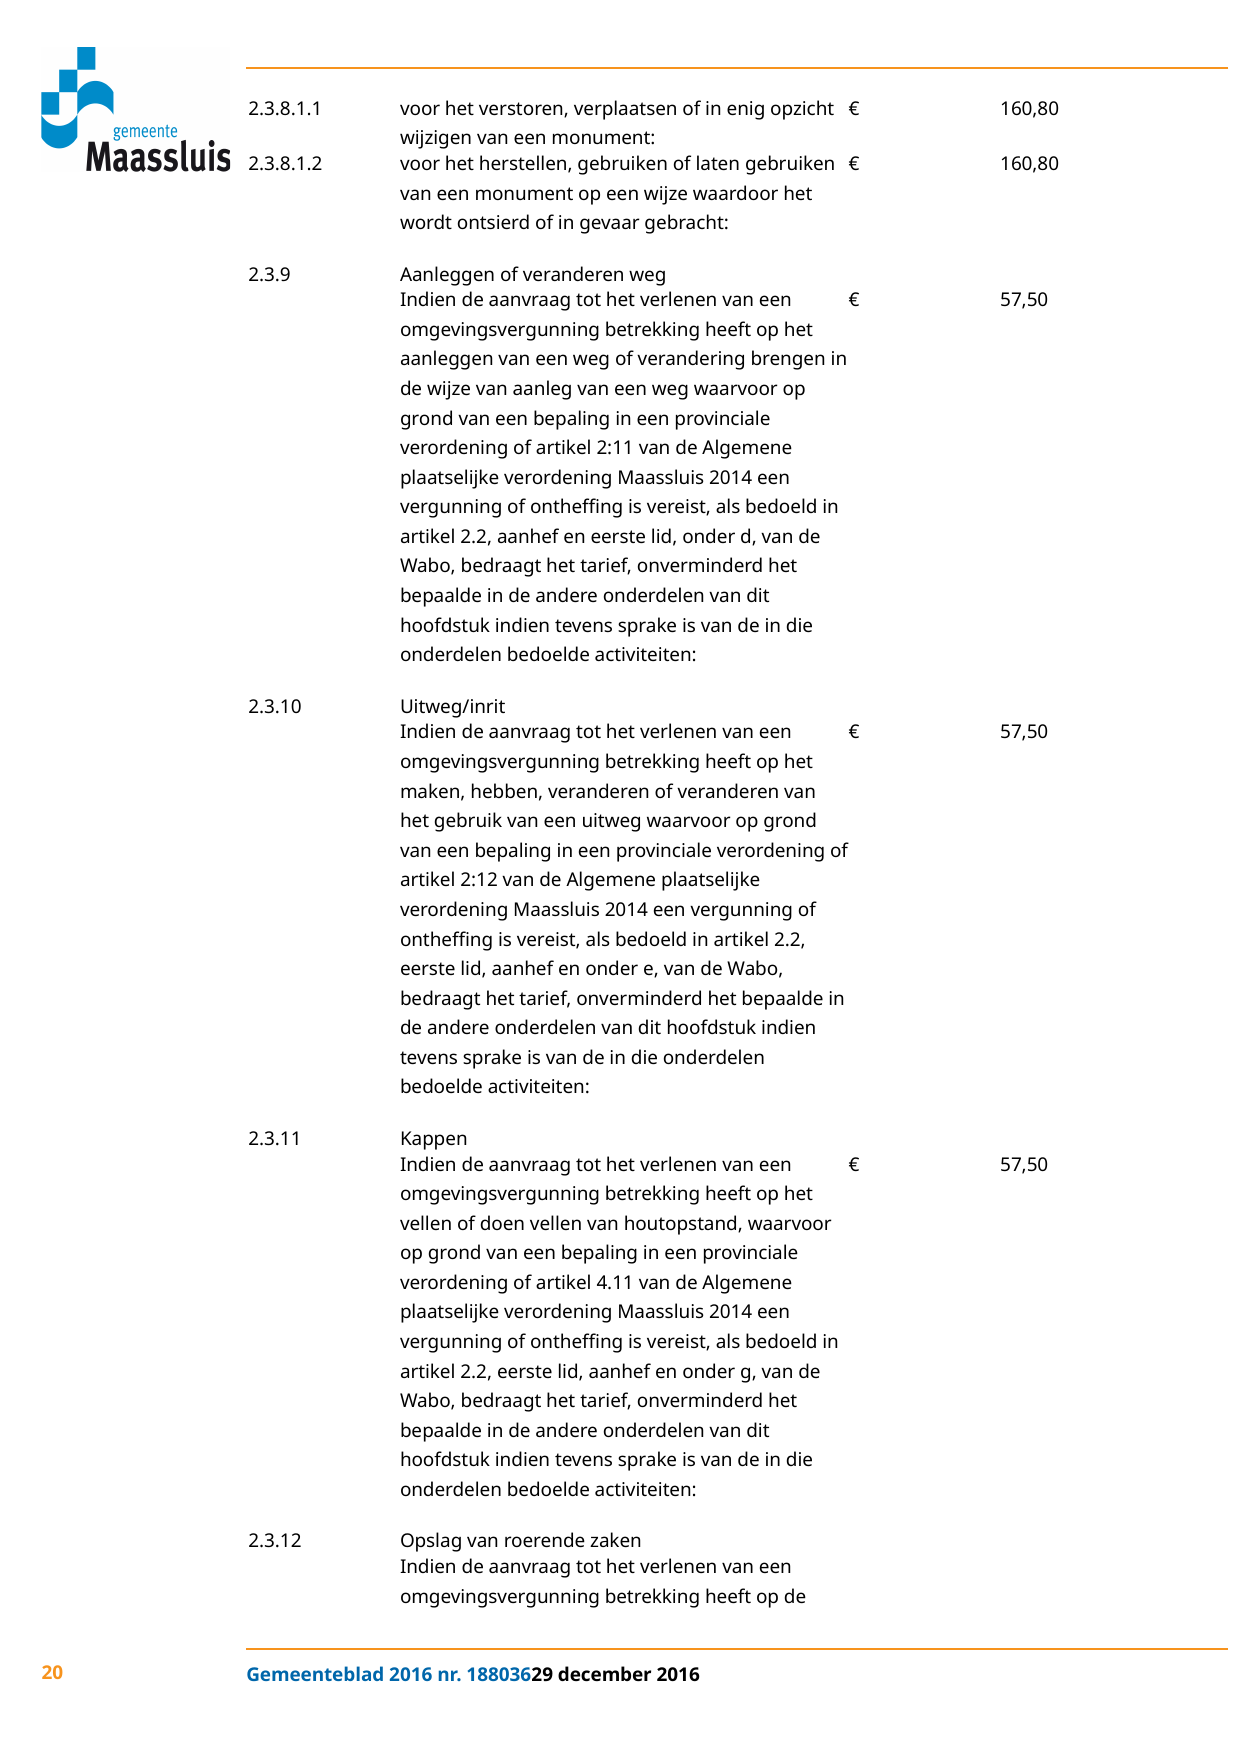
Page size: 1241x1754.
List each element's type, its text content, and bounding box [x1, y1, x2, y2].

table_cell [1000, 1528, 1152, 1553]
table_cell 2.3.10 [248, 693, 400, 719]
table_cell 160,80 [1000, 95, 1152, 150]
table_cell Kappen [400, 1125, 848, 1151]
table_cell [848, 235, 1000, 261]
table_cell [248, 235, 400, 261]
table_cell [248, 1502, 400, 1528]
table_cell [1000, 1099, 1152, 1125]
table_cell 2.3.8.1.2 [248, 150, 400, 235]
table_cell € [848, 286, 1000, 667]
table_cell € [848, 1151, 1000, 1502]
table_cell [848, 1125, 1000, 1151]
table_cell 2.3.9 [248, 261, 400, 286]
table_cell [1000, 235, 1152, 261]
table_cell [1000, 1125, 1152, 1151]
table_cell [248, 719, 400, 1099]
table_cell [848, 693, 1000, 719]
table_cell [848, 1554, 1000, 1609]
table_cell [248, 286, 400, 667]
table_cell Indien de aanvraag tot het verlenen van een omgevingsvergunning betrekking heeft op de [400, 1554, 848, 1609]
table_cell [848, 261, 1000, 286]
table_cell Indien de aanvraag tot het verlenen van een omgevingsvergunning betrekking heeft op het vellen of doen vellen van houtopstand, waarvoor op grond van een bepaling in een provinciale verordening of artikel 4.11 van de Algemene plaatselijke verordening Maassluis 2014 een vergunning of ontheffing is vereist, als bedoeld in artikel 2.2, eerste lid, aanhef en onder g, van de Wabo, bedraagt het tarief, onverminderd het bepaalde in de andere onderdelen van dit hoofdstuk indien tevens sprake is van de in die onderdelen bedoelde activiteiten: [400, 1151, 848, 1502]
table_cell [400, 667, 848, 693]
table_cell [1000, 667, 1152, 693]
table_cell [400, 1502, 848, 1528]
table_cell € [848, 719, 1000, 1099]
picture [41, 47, 77, 92]
table_cell voor het verstoren, verplaatsen of in enig opzicht wijzigen van een monument: [400, 95, 848, 150]
table_cell Indien de aanvraag tot het verlenen van een omgevingsvergunning betrekking heeft op het aanleggen van een weg of verandering brengen in de wijze van aanleg van een weg waarvoor op grond van een bepaling in een provinciale verordening of artikel 2:11 van de Algemene plaatselijke verordening Maassluis 2014 een vergunning of ontheffing is vereist, als bedoeld in artikel 2.2, aanhef en eerste lid, onder d, van de Wabo, bedraagt het tarief, onverminderd het bepaalde in de andere onderdelen van dit hoofdstuk indien tevens sprake is van de in die onderdelen bedoelde activiteiten: [400, 286, 848, 667]
table_cell [248, 667, 400, 693]
table_cell Indien de aanvraag tot het verlenen van een omgevingsvergunning betrekking heeft op het maken, hebben, veranderen of veranderen van het gebruik van een uitweg waarvoor op grond van een bepaling in een provinciale verordening of artikel 2:12 van de Algemene plaatselijke verordening Maassluis 2014 een vergunning of ontheffing is vereist, als bedoeld in artikel 2.2, eerste lid, aanhef en onder e, van de Wabo, bedraagt het tarief, onverminderd het bepaalde in de andere onderdelen van dit hoofdstuk indien tevens sprake is van de in die onderdelen bedoelde activiteiten: [400, 719, 848, 1099]
table_cell € [848, 95, 1000, 150]
table_cell [848, 1502, 1000, 1528]
table_cell [1000, 1502, 1152, 1528]
table_cell 57,50 [1000, 719, 1152, 1099]
table_cell Aanleggen of veranderen weg [400, 261, 848, 286]
table_cell [248, 1151, 400, 1502]
table_cell [1000, 1554, 1152, 1609]
table_cell 160,80 [1000, 150, 1152, 235]
table_cell [400, 235, 848, 261]
table_cell 57,50 [1000, 286, 1152, 667]
table_cell 57,50 [1000, 1151, 1152, 1502]
table_cell Uitweg/inrit [400, 693, 848, 719]
table_cell Opslag van roerende zaken [400, 1528, 848, 1553]
picture [41, 47, 231, 172]
table_cell € [848, 150, 1000, 235]
table_cell [848, 1099, 1000, 1125]
table_cell [1000, 693, 1152, 719]
table_cell 2.3.11 [248, 1125, 400, 1151]
table_cell [1000, 261, 1152, 286]
table_cell [248, 1099, 400, 1125]
table_cell [248, 1554, 400, 1609]
table_cell 2.3.8.1.1 [248, 95, 400, 150]
table_cell 2.3.12 [248, 1528, 400, 1553]
table_cell [400, 1099, 848, 1125]
table_cell voor het herstellen, gebruiken of laten gebruiken van een monument op een wijze waardoor het wordt ontsierd of in gevaar gebracht: [400, 150, 848, 235]
table_cell [848, 667, 1000, 693]
table_cell [848, 1528, 1000, 1553]
